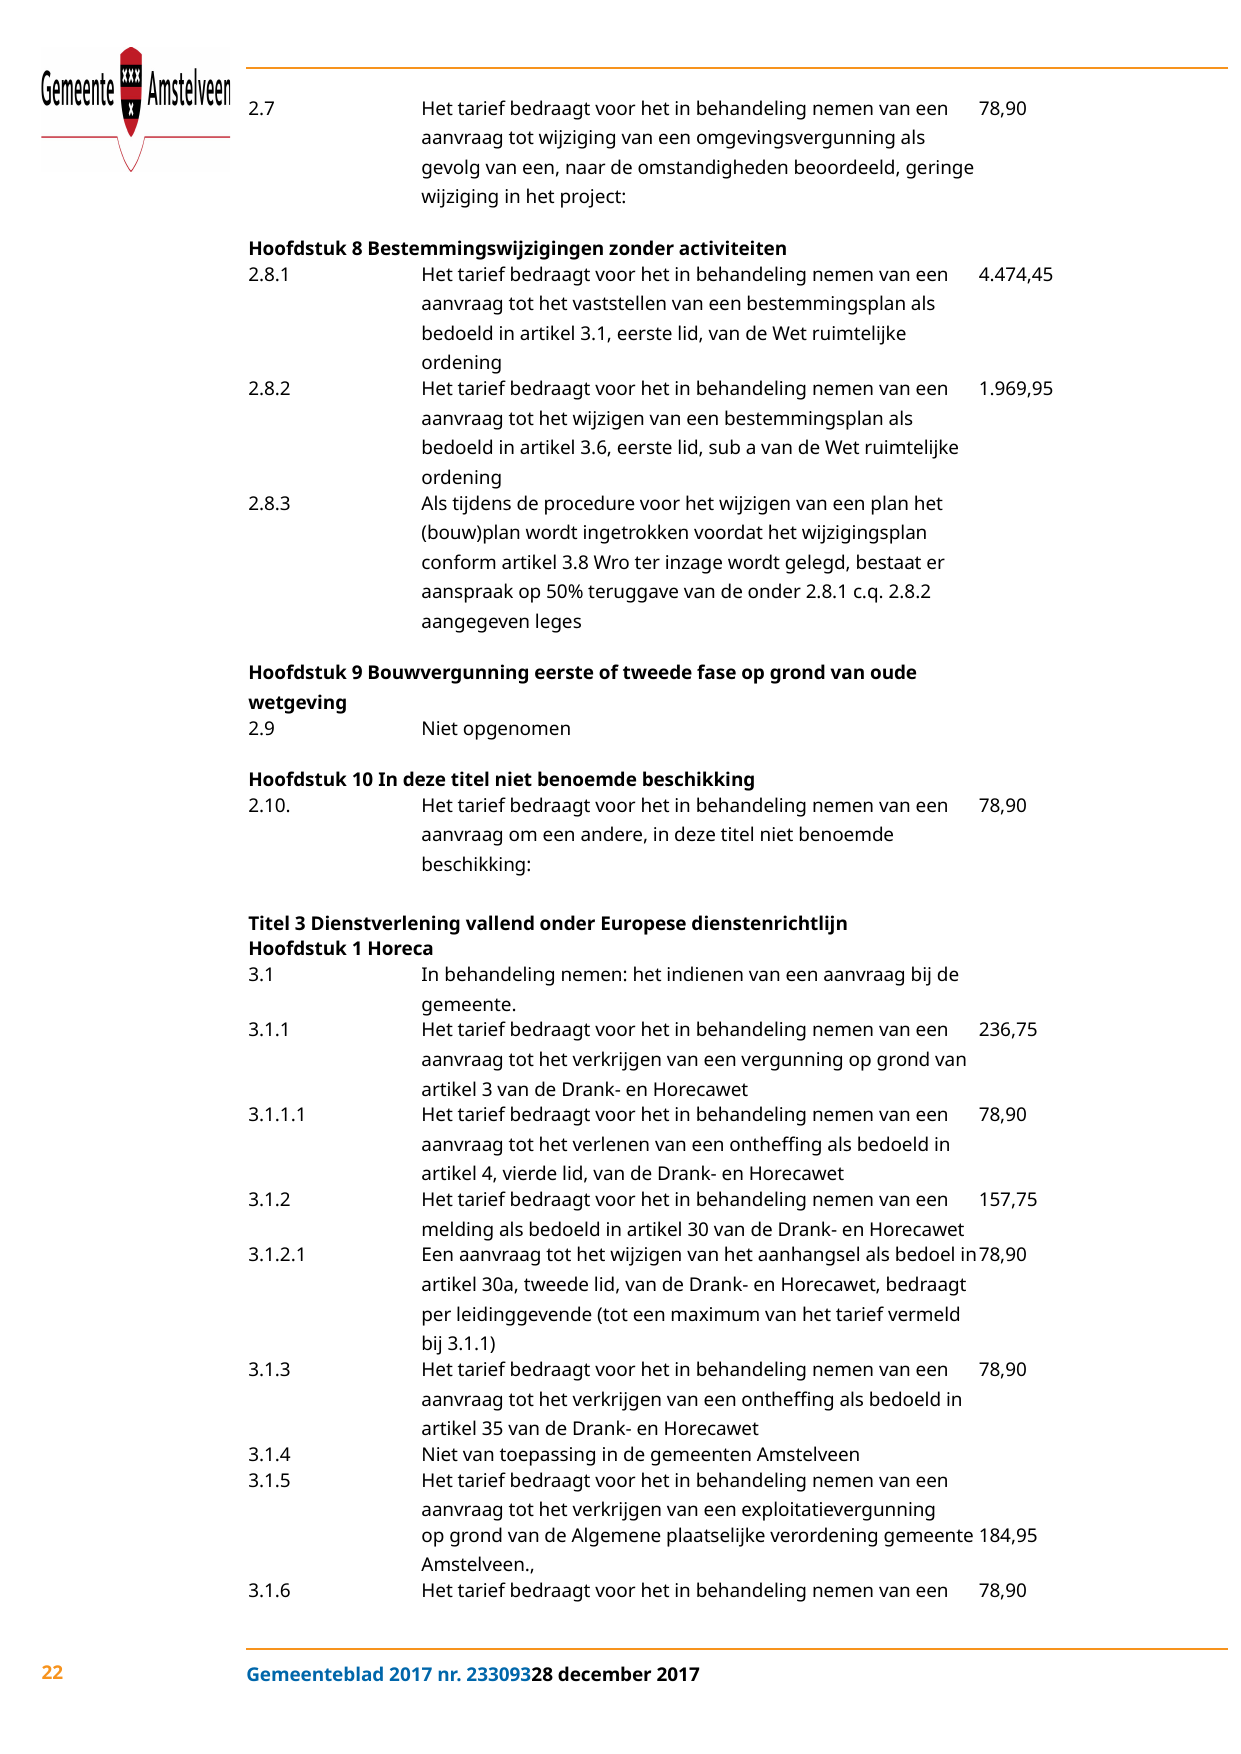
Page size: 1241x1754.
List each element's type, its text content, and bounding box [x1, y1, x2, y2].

table_cell [979, 961, 1152, 1017]
table_cell Hoofdstuk 8 Bestemmingswijzigingen zonder activiteiten [248, 235, 978, 261]
table_cell Het tarief bedraagt voor het in behandeling nemen van een aanvraag tot het verlenen van een ontheffing als bedoeld in artikel 4, vierde lid, van de Drank- en Horecawet [421, 1101, 978, 1186]
table_cell Hoofdstuk 1 Horeca [248, 936, 978, 961]
table_cell 184,95 [979, 1522, 1152, 1577]
table_cell [979, 1467, 1152, 1522]
table_cell Het tarief bedraagt voor het in behandeling nemen van een aanvraag tot het wijzigen van een bestemmingsplan als bedoeld in artikel 3.6, eerste lid, sub a van de Wet ruimtelijke ordening [421, 375, 978, 490]
table_cell Een aanvraag tot het wijzigen van het aanhangsel als bedoel in artikel 30a, tweede lid, van de Drank- en Horecawet, bedraagt per leidinggevende (tot een maximum van het tarief vermeld bij 3.1.1) [421, 1242, 978, 1356]
table_cell [979, 715, 1152, 741]
table_cell 2.8.2 [248, 375, 421, 490]
table_cell 78,90 [979, 792, 1152, 877]
table_cell 3.1.2.1 [248, 1242, 421, 1356]
table_cell [979, 766, 1152, 792]
table_cell 236,75 [979, 1017, 1152, 1101]
table_cell Het tarief bedraagt voor het in behandeling nemen van een aanvraag tot het verkrijgen van een vergunning op grond van artikel 3 van de Drank- en Horecawet [421, 1017, 978, 1101]
table_cell Het tarief bedraagt voor het in behandeling nemen van een aanvraag tot wijziging van een omgevingsvergunning als gevolg van een, naar de omstandigheden beoordeeld, geringe wijziging in het project: [421, 95, 978, 209]
table_header Titel 3 Dienstverlening vallend onder Europese dienstenrichtlijn [248, 910, 978, 936]
table_cell 3.1.2 [248, 1186, 421, 1242]
table_cell 3.1.1.1 [248, 1101, 421, 1186]
table_cell [248, 1522, 421, 1577]
picture [41, 47, 231, 172]
table_cell [979, 634, 1152, 659]
table_cell [248, 634, 421, 659]
table_cell 78,90 [979, 95, 1152, 209]
table_cell [979, 660, 1152, 715]
table_header [979, 910, 1152, 936]
table_cell 78,90 [979, 1356, 1152, 1441]
table_cell [979, 235, 1152, 261]
table_cell [979, 490, 1152, 634]
table_cell Het tarief bedraagt voor het in behandeling nemen van een [421, 1578, 978, 1603]
table_cell 3.1.4 [248, 1441, 421, 1467]
table_cell Hoofdstuk 10 In deze titel niet benoemde beschikking [248, 766, 978, 792]
table_cell 2.7 [248, 95, 421, 209]
table_cell [248, 209, 421, 235]
table_cell 3.1.5 [248, 1467, 421, 1522]
table_cell Het tarief bedraagt voor het in behandeling nemen van een melding als bedoeld in artikel 30 van de Drank- en Horecawet [421, 1186, 978, 1242]
table_cell [421, 741, 978, 766]
table_cell Als tijdens de procedure voor het wijzigen van een plan het (bouw)plan wordt ingetrokken voordat het wijzigingsplan conform artikel 3.8 Wro ter inzage wordt gelegd, bestaat er aanspraak op 50% teruggave van de onder 2.8.1 c.q. 2.8.2 aangegeven leges [421, 490, 978, 634]
table_cell 2.8.3 [248, 490, 421, 634]
table_cell op grond van de Algemene plaatselijke verordening gemeente Amstelveen., [421, 1522, 978, 1577]
table_cell [421, 634, 978, 659]
table_cell [979, 209, 1152, 235]
table_cell 2.8.1 [248, 261, 421, 375]
table_cell 2.9 [248, 715, 421, 741]
table_cell 3.1.6 [248, 1578, 421, 1603]
table_cell Hoofdstuk 9 Bouwvergunning eerste of tweede fase op grond van oude wetgeving [248, 660, 978, 715]
table_cell Het tarief bedraagt voor het in behandeling nemen van een aanvraag tot het vaststellen van een bestemmingsplan als bedoeld in artikel 3.1, eerste lid, van de Wet ruimtelijke ordening [421, 261, 978, 375]
table_cell 3.1 [248, 961, 421, 1017]
table_cell 4.474,45 [979, 261, 1152, 375]
table_cell [979, 1441, 1152, 1467]
table_cell Niet van toepassing in de gemeenten Amstelveen [421, 1441, 978, 1467]
table_cell 2.10. [248, 792, 421, 877]
table_cell 78,90 [979, 1101, 1152, 1186]
table_cell 78,90 [979, 1578, 1152, 1603]
table_cell Het tarief bedraagt voor het in behandeling nemen van een aanvraag tot het verkrijgen van een ontheffing als bedoeld in artikel 35 van de Drank- en Horecawet [421, 1356, 978, 1441]
table_cell [979, 936, 1152, 961]
table_cell 3.1.3 [248, 1356, 421, 1441]
table_cell [248, 741, 421, 766]
table_cell 3.1.1 [248, 1017, 421, 1101]
table_cell 1.969,95 [979, 375, 1152, 490]
table_cell In behandeling nemen: het indienen van een aanvraag bij de gemeente. [421, 961, 978, 1017]
table_cell Niet opgenomen [421, 715, 978, 741]
table_cell 157,75 [979, 1186, 1152, 1242]
table_cell Het tarief bedraagt voor het in behandeling nemen van een aanvraag tot het verkrijgen van een exploitatievergunning [421, 1467, 978, 1522]
table_cell [421, 209, 978, 235]
table_cell 78,90 [979, 1242, 1152, 1356]
table_cell Het tarief bedraagt voor het in behandeling nemen van een aanvraag om een andere, in deze titel niet benoemde beschikking: [421, 792, 978, 877]
table_cell [979, 741, 1152, 766]
